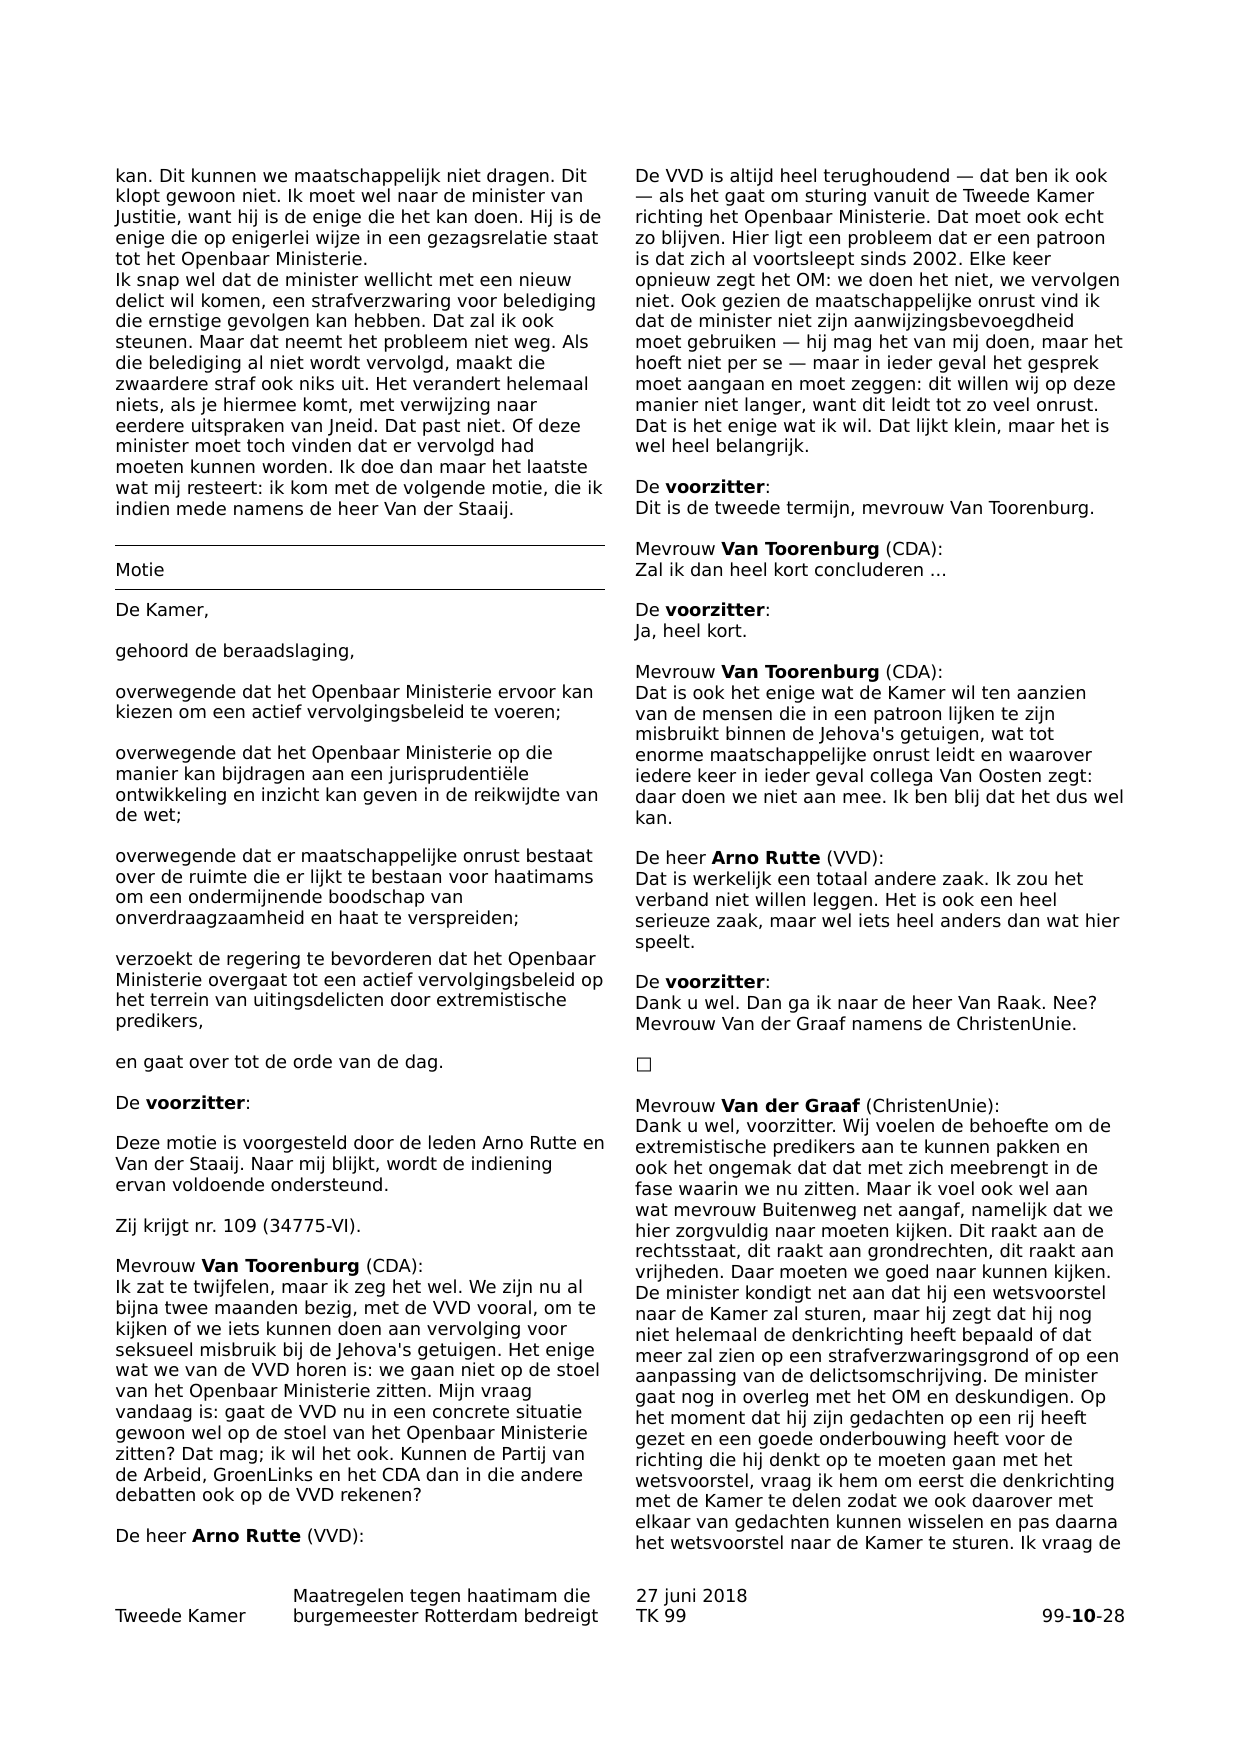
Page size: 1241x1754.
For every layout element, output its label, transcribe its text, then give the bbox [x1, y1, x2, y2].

text De voorzitter: [635, 477, 1125, 498]
text De voorzitter: [115, 1092, 605, 1113]
text De VVD is altijd heel terughoudend — dat ben ik ook — als het gaat om sturing vanuit de Tweede Kamer richting het Openbaar Ministerie. Dat moet ook echt zo blijven. Hier ligt een probleem dat er een patroon is dat zich al voortsleept sinds 2002. Elke keer opnieuw zegt het OM: we doen het niet, we vervolgen niet. Ook gezien de maatschappelijke onrust vind ik dat de minister niet zijn aanwijzingsbevoegdheid moet gebruiken — hij mag het van mij doen, maar het hoeft niet per se — maar in ieder geval het gesprek moet aangaan en moet zeggen: dit willen wij op deze manier niet langer, want dit leidt tot zo veel onrust. Dat is het enige wat ik wil. Dat lijkt klein, maar het is wel heel belangrijk. [635, 165, 1125, 457]
text Ik snap wel dat de minister wellicht met een nieuw delict wil komen, een strafverzwaring voor belediging die ernstige gevolgen kan hebben. Dat zal ik ook steunen. Maar dat neemt het probleem niet weg. Als die belediging al niet wordt vervolgd, maakt die zwaardere straf ook niks uit. Het verandert helemaal niets, als je hiermee komt, met verwijzing naar eerdere uitspraken van Jneid. Dat past niet. Of deze minister moet toch vinden dat er vervolgd had moeten kunnen worden. Ik doe dan maar het laatste wat mij resteert: ik kom met de volgende motie, die ik indien mede namens de heer Van der Staaij. [115, 269, 605, 519]
text Mevrouw Van der Graaf (ChristenUnie): [635, 1095, 1125, 1116]
text ⬜ [635, 1055, 1125, 1075]
text verzoekt de regering te bevorderen dat het Openbaar Ministerie overgaat tot een actief vervolgingsbeleid op het terrein van uitingsdelicten door extremistische predikers, [115, 949, 605, 1032]
text Ik zat te twijfelen, maar ik zeg het wel. We zijn nu al bijna twee maanden bezig, met de VVD vooral, om te kijken of we iets kunnen doen aan vervolging voor seksueel misbruik bij de Jehova's getuigen. Het enige wat we van de VVD horen is: we gaan niet op de stoel van het Openbaar Ministerie zitten. Mijn vraag vandaag is: gaat de VVD nu in een concrete situatie gewoon wel op de stoel van het Openbaar Ministerie zitten? Dat mag; ik wil het ook. Kunnen de Partij van de Arbeid, GroenLinks en het CDA dan in die andere debatten ook op de VVD rekenen? [115, 1277, 605, 1506]
text De heer Arno Rutte (VVD): [635, 848, 1125, 869]
text Zal ik dan heel kort concluderen ... [635, 559, 1125, 580]
text Deze motie is voorgesteld door de leden Arno Rutte en Van der Staaij. Naar mij blijkt, wordt de indiening ervan voldoende ondersteund. [115, 1133, 605, 1195]
text overwegende dat het Openbaar Ministerie op die manier kan bijdragen aan een jurisprudentiële ontwikkeling en inzicht kan geven in de reikwijdte van de wet; [115, 743, 605, 826]
text Zij krijgt nr. 109 (34775-VI). [115, 1215, 605, 1236]
text Mevrouw Van Toorenburg (CDA): [635, 538, 1125, 559]
text Mevrouw Van Toorenburg (CDA): [115, 1256, 605, 1277]
text overwegende dat er maatschappelijke onrust bestaat over de ruimte die er lijkt te bestaan voor haatimams om een ondermijnende boodschap van onverdraagzaamheid en haat te verspreiden; [115, 846, 605, 929]
text Dit is de tweede termijn, mevrouw Van Toorenburg. [635, 498, 1125, 518]
text kan. Dit kunnen we maatschappelijk niet dragen. Dit klopt gewoon niet. Ik moet wel naar de minister van Justitie, want hij is de enige die het kan doen. Hij is de enige die op enigerlei wijze in een gezagsrelatie staat tot het Openbaar Ministerie. [115, 165, 605, 269]
text Dank u wel. Dan ga ik naar de heer Van Raak. Nee? Mevrouw Van der Graaf namens de ChristenUnie. [635, 993, 1125, 1035]
text Dat is werkelijk een totaal andere zaak. Ik zou het verband niet willen leggen. Het is ook een heel serieuze zaak, maar wel iets heel anders dan wat hier speelt. [635, 869, 1125, 952]
text De Kamer, [115, 600, 605, 621]
text gehoord de beraadslaging, [115, 641, 605, 662]
text De heer Arno Rutte (VVD): [115, 1526, 605, 1547]
text Ja, heel kort. [635, 621, 1125, 642]
text De voorzitter: [635, 600, 1125, 621]
text Motie [115, 559, 605, 580]
text Mevrouw Van Toorenburg (CDA): [635, 662, 1125, 682]
text De voorzitter: [635, 972, 1125, 993]
text en gaat over tot de orde van de dag. [115, 1052, 605, 1072]
text Dank u wel, voorzitter. Wij voelen de behoefte om de extremistische predikers aan te kunnen pakken en ook het ongemak dat dat met zich meebrengt in de fase waarin we nu zitten. Maar ik voel ook wel aan wat mevrouw Buitenweg net aangaf, namelijk dat we hier zorgvuldig naar moeten kijken. Dit raakt aan de rechtsstaat, dit raakt aan grondrechten, dit raakt aan vrijheden. Daar moeten we goed naar kunnen kijken. De minister kondigt net aan dat hij een wetsvoorstel naar de Kamer zal sturen, maar hij zegt dat hij nog niet helemaal de denkrichting heeft bepaald of dat meer zal zien op een strafverzwaringsgrond of op een aanpassing van de delictsomschrijving. De minister gaat nog in overleg met het OM en deskundigen. Op het moment dat hij zijn gedachten op een rij heeft gezet en een goede onderbouwing heeft voor de richting die hij denkt op te moeten gaan met het wetsvoorstel, vraag ik hem om eerst die denkrichting met de Kamer te delen zodat we ook daarover met elkaar van gedachten kunnen wisselen en pas daarna het wetsvoorstel naar de Kamer te sturen. Ik vraag de [635, 1116, 1125, 1554]
text Dat is ook het enige wat de Kamer wil ten aanzien van de mensen die in een patroon lijken te zijn misbruikt binnen de Jehova's getuigen, wat tot enorme maatschappelijke onrust leidt en waarover iedere keer in ieder geval collega Van Oosten zegt: daar doen we niet aan mee. Ik ben blij dat het dus wel kan. [635, 682, 1125, 828]
text overwegende dat het Openbaar Ministerie ervoor kan kiezen om een actief vervolgingsbeleid te voeren; [115, 682, 605, 723]
